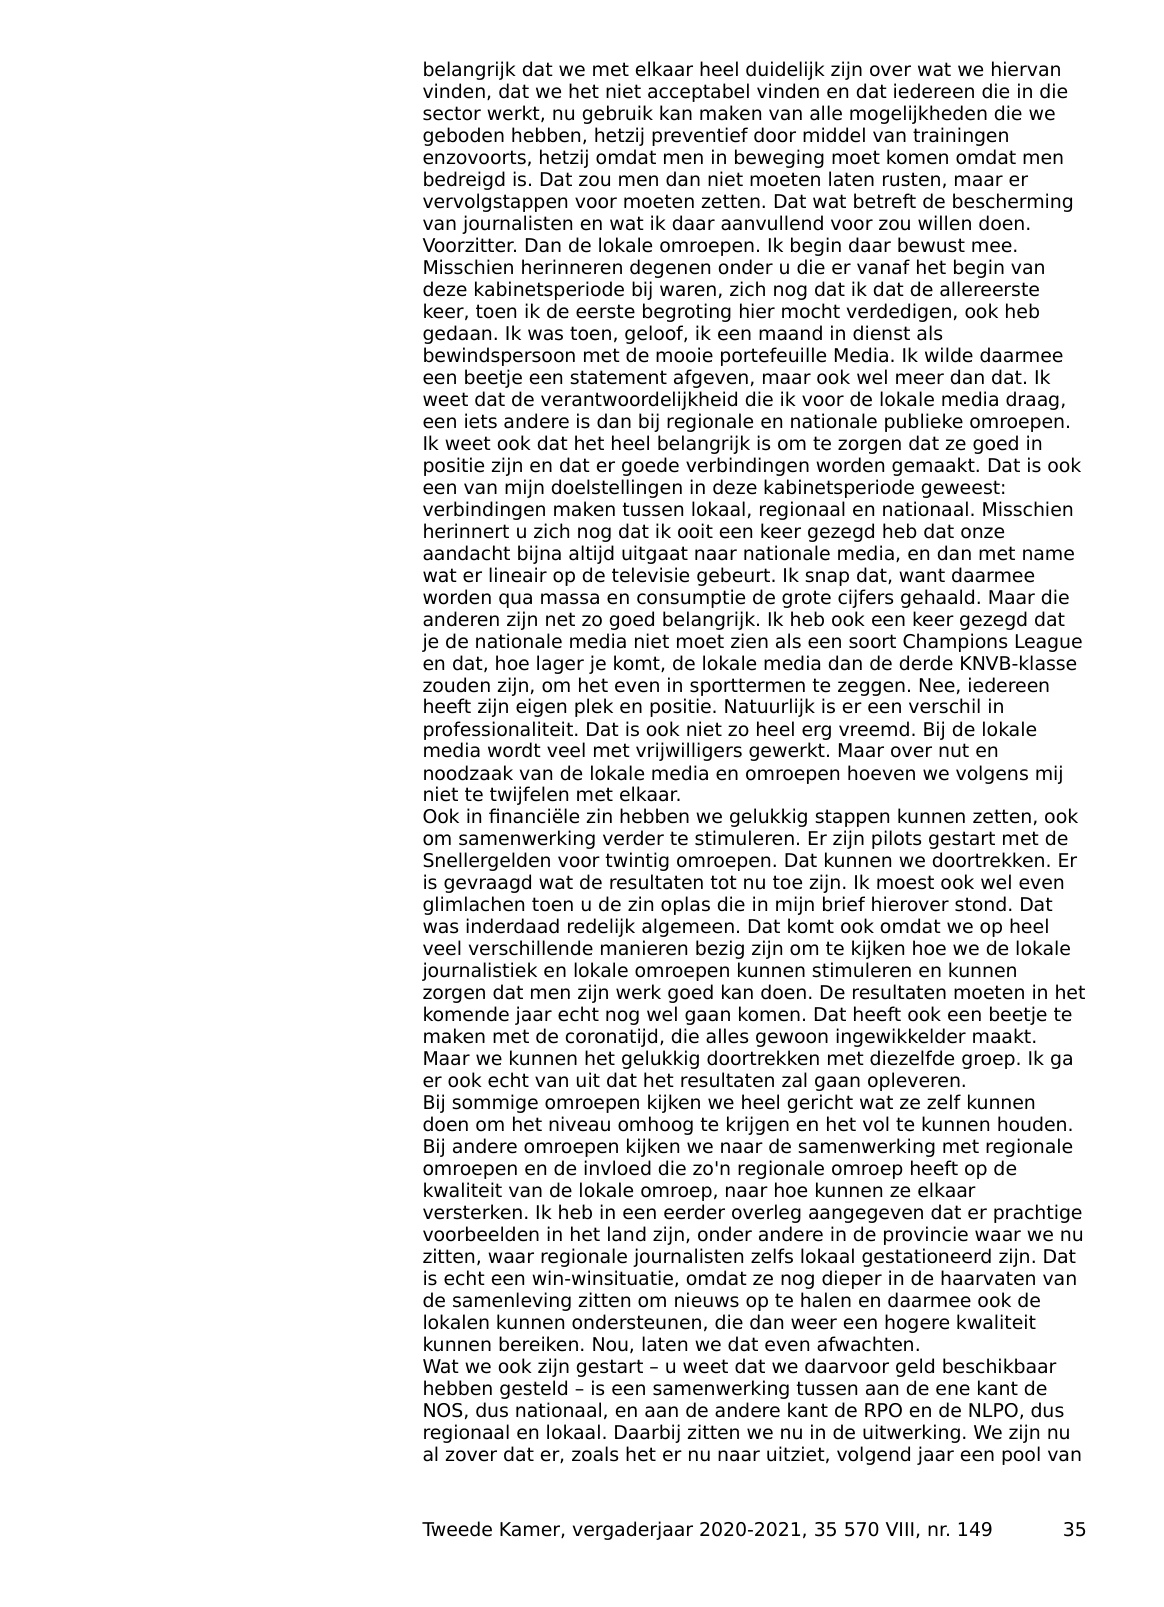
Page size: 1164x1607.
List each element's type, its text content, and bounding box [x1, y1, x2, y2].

text Ook in financiële zin hebben we gelukkig stappen kunnen zetten, ook om samenwerking verder te stimuleren. Er zijn pilots gestart met de Snellergelden voor twintig omroepen. Dat kunnen we doortrekken. Er is gevraagd wat de resultaten tot nu toe zijn. Ik moest ook wel even glimlachen toen u de zin oplas die in mijn brief hierover stond. Dat was inderdaad redelijk algemeen. Dat komt ook omdat we op heel veel verschillende manieren bezig zijn om te kijken hoe we de lokale journalistiek en lokale omroepen kunnen stimuleren en kunnen zorgen dat men zijn werk goed kan doen. De resultaten moeten in het komende jaar echt nog wel gaan komen. Dat heeft ook een beetje te maken met de coronatijd, die alles gewoon ingewikkelder maakt. Maar we kunnen het gelukkig doortrekken met diezelfde groep. Ik ga er ook echt van uit dat het resultaten zal gaan opleveren. [422, 806, 1087, 1092]
text Bij sommige omroepen kijken we heel gericht wat ze zelf kunnen doen om het niveau omhoog te krijgen en het vol te kunnen houden. Bij andere omroepen kijken we naar de samenwerking met regionale omroepen en de invloed die zo'n regionale omroep heeft op de kwaliteit van de lokale omroep, naar hoe kunnen ze elkaar versterken. Ik heb in een eerder overleg aangegeven dat er prachtige voorbeelden in het land zijn, onder andere in de provincie waar we nu zitten, waar regionale journalisten zelfs lokaal gestationeerd zijn. Dat is echt een win-winsituatie, omdat ze nog dieper in de haarvaten van de samenleving zitten om nieuws op te halen en daarmee ook de lokalen kunnen ondersteunen, die dan weer een hogere kwaliteit kunnen bereiken. Nou, laten we dat even afwachten. [422, 1092, 1087, 1356]
text Voorzitter. Dan de lokale omroepen. Ik begin daar bewust mee. Misschien herinneren degenen onder u die er vanaf het begin van deze kabinetsperiode bij waren, zich nog dat ik dat de allereerste keer, toen ik de eerste begroting hier mocht verdedigen, ook heb gedaan. Ik was toen, geloof, ik een maand in dienst als bewindspersoon met de mooie portefeuille Media. Ik wilde daarmee een beetje een statement afgeven, maar ook wel meer dan dat. Ik weet dat de verantwoordelijkheid die ik voor de lokale media draag, een iets andere is dan bij regionale en nationale publieke omroepen. Ik weet ook dat het heel belangrijk is om te zorgen dat ze goed in positie zijn en dat er goede verbindingen worden gemaakt. Dat is ook een van mijn doelstellingen in deze kabinetsperiode geweest: verbindingen maken tussen lokaal, regionaal en nationaal. Misschien herinnert u zich nog dat ik ooit een keer gezegd heb dat onze aandacht bijna altijd uitgaat naar nationale media, en dan met name wat er lineair op de televisie gebeurt. Ik snap dat, want daarmee worden qua massa en consumptie de grote cijfers gehaald. Maar die anderen zijn net zo goed belangrijk. Ik heb ook een keer gezegd dat je de nationale media niet moet zien als een soort Champions League en dat, hoe lager je komt, de lokale media dan de derde KNVB-klasse zouden zijn, om het even in sporttermen te zeggen. Nee, iedereen heeft zijn eigen plek en positie. Natuurlijk is er een verschil in professionaliteit. Dat is ook niet zo heel erg vreemd. Bij de lokale media wordt veel met vrijwilligers gewerkt. Maar over nut en noodzaak van de lokale media en omroepen hoeven we volgens mij niet te twijfelen met elkaar. [422, 235, 1087, 806]
text Wat we ook zijn gestart – u weet dat we daarvoor geld beschikbaar hebben gesteld – is een samenwerking tussen aan de ene kant de NOS, dus nationaal, en aan de andere kant de RPO en de NLPO, dus regionaal en lokaal. Daarbij zitten we nu in de uitwerking. We zijn nu al zover dat er, zoals het er nu naar uitziet, volgend jaar een pool van [422, 1356, 1087, 1466]
text belangrijk dat we met elkaar heel duidelijk zijn over wat we hiervan vinden, dat we het niet acceptabel vinden en dat iedereen die in die sector werkt, nu gebruik kan maken van alle mogelijkheden die we geboden hebben, hetzij preventief door middel van trainingen enzovoorts, hetzij omdat men in beweging moet komen omdat men bedreigd is. Dat zou men dan niet moeten laten rusten, maar er vervolgstappen voor moeten zetten. Dat wat betreft de bescherming van journalisten en wat ik daar aanvullend voor zou willen doen. [422, 59, 1087, 235]
